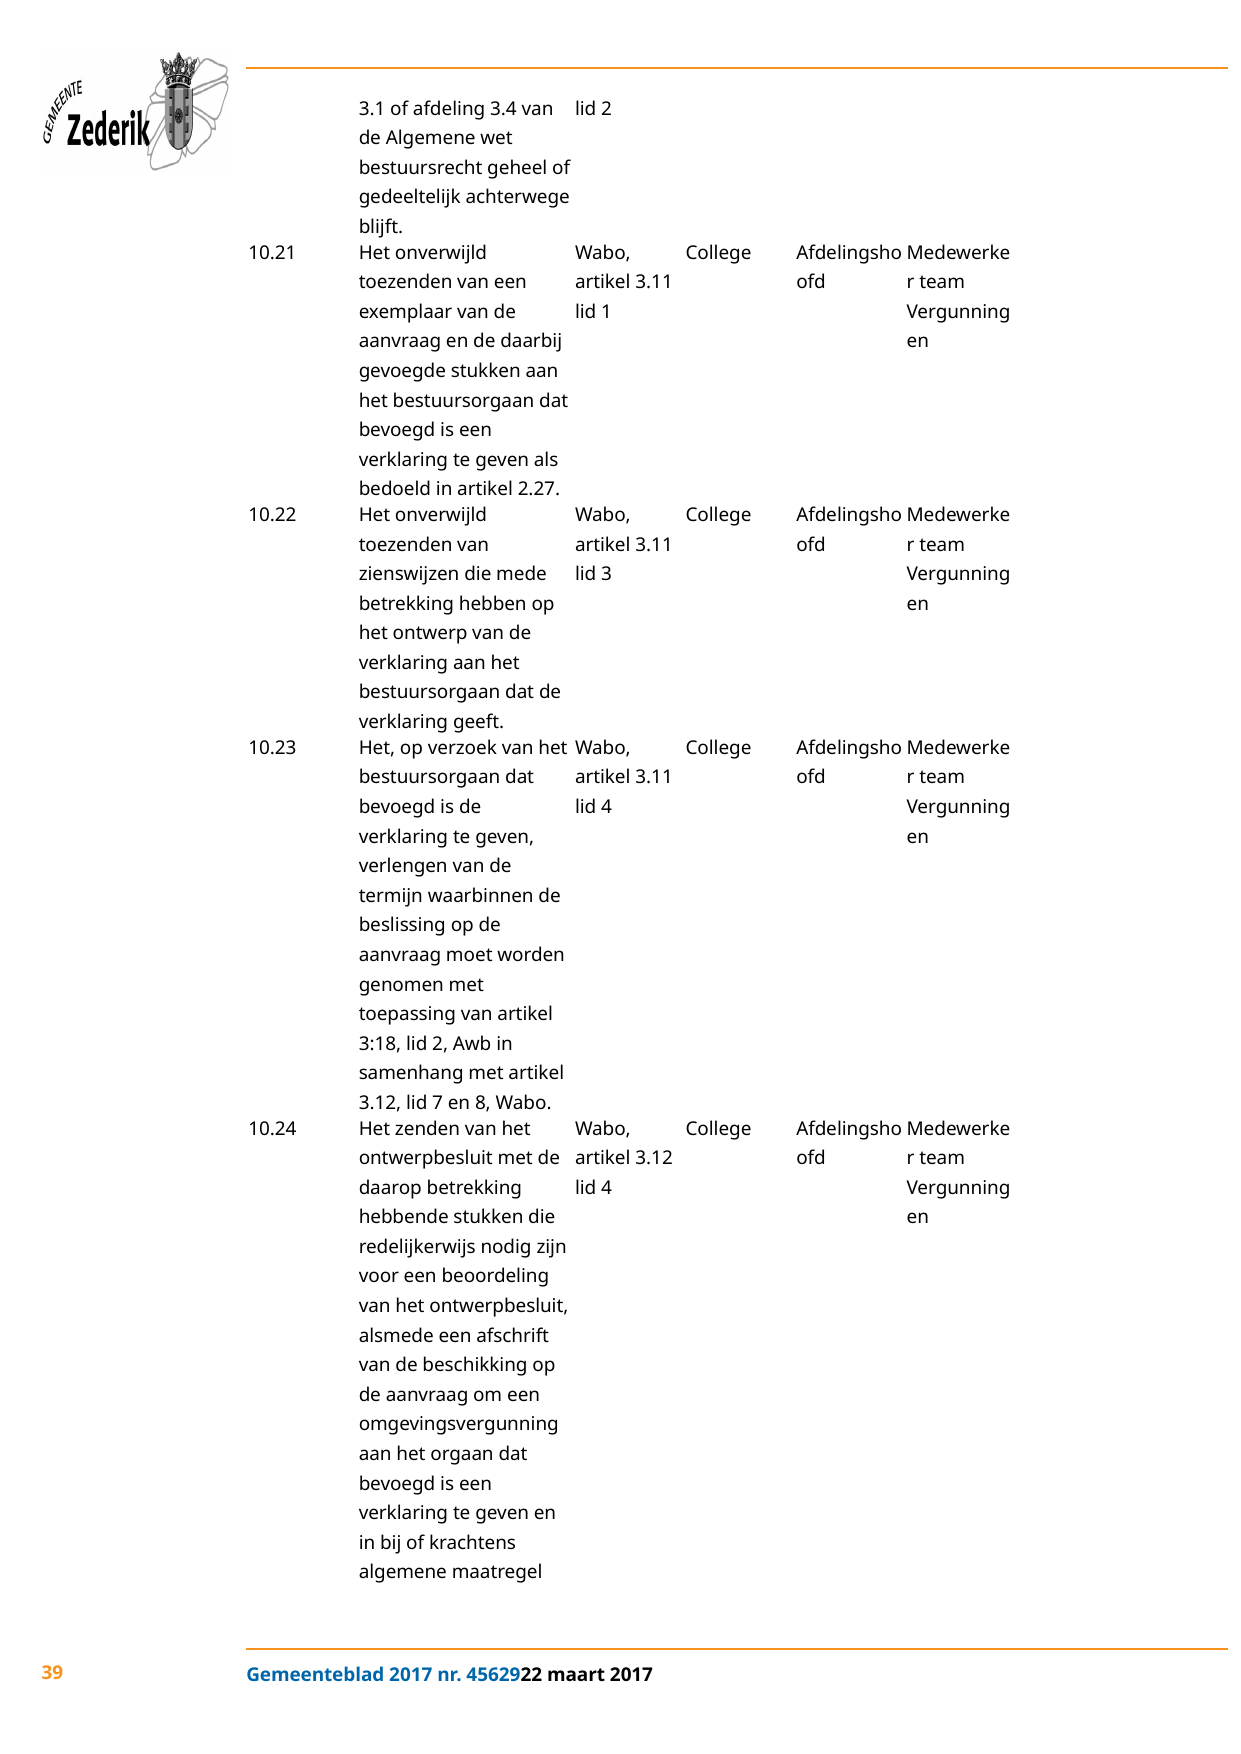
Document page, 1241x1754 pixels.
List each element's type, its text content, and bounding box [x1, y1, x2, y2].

table_cell 10.24 [248, 1115, 358, 1584]
table_cell [1017, 95, 1152, 239]
table_cell Het onverwijld toezenden van zienswijzen die mede betrekking hebben op het ontwerp van de verklaring aan het bestuursorgaan dat de verklaring geeft. [359, 501, 575, 734]
table_cell Het onverwijld toezenden van een exemplaar van de aanvraag en de daarbij gevoegde stukken aan het bestuursorgaan dat bevoegd is een verklaring te geven als bedoeld in artikel 2.27. [359, 239, 575, 501]
table_cell Wabo, artikel 3.11 lid 3 [575, 501, 685, 734]
table_cell [906, 95, 1017, 239]
table_cell Medewerker team Vergunningen [906, 239, 1017, 501]
table_cell Medewerker team Vergunningen [906, 734, 1017, 1115]
table_cell Het, op verzoek van het bestuursorgaan dat bevoegd is de verklaring te geven, verlengen van de termijn waarbinnen de beslissing op de aanvraag moet worden genomen met toepassing van artikel 3:18, lid 2, Awb in samenhang met artikel 3.12, lid 7 en 8, Wabo. [359, 734, 575, 1115]
table_cell [1017, 501, 1152, 734]
table_cell [796, 95, 906, 239]
table_cell Afdelingshoofd [796, 239, 906, 501]
table_cell Wabo, artikel 3.11 lid 1 [575, 239, 685, 501]
table_cell Afdelingshoofd [796, 734, 906, 1115]
table_cell [248, 95, 358, 239]
table_cell 10.21 [248, 239, 358, 501]
table_cell Wabo, artikel 3.12 lid 4 [575, 1115, 685, 1584]
table_cell 3.1 of afdeling 3.4 van de Algemene wet bestuursrecht geheel of gedeeltelijk achterwege blijft. [359, 95, 575, 239]
table_cell College [685, 734, 796, 1115]
table_cell [1017, 1115, 1152, 1584]
table_cell College [685, 501, 796, 734]
table_cell Afdelingshoofd [796, 1115, 906, 1584]
table_cell 10.22 [248, 501, 358, 734]
table_cell Medewerker team Vergunningen [906, 1115, 1017, 1584]
table_cell Wabo, artikel 3.11 lid 4 [575, 734, 685, 1115]
table_cell Afdelingshoofd [796, 501, 906, 734]
table_cell lid 2 [575, 95, 685, 239]
table_cell 10.23 [248, 734, 358, 1115]
table_cell College [685, 239, 796, 501]
table_cell [685, 95, 796, 239]
table_cell College [685, 1115, 796, 1584]
table_cell [1017, 734, 1152, 1115]
table_cell Het zenden van het ontwerpbesluit met de daarop betrekking hebbende stukken die redelijkerwijs nodig zijn voor een beoordeling van het ontwerpbesluit, alsmede een afschrift van de beschikking op de aanvraag om een omgevingsvergunning aan het orgaan dat bevoegd is een verklaring te geven en in bij of krachtens algemene maatregel [359, 1115, 575, 1584]
table_cell Medewerker team Vergunningen [906, 501, 1017, 734]
table_cell [1017, 239, 1152, 501]
picture [41, 47, 231, 172]
